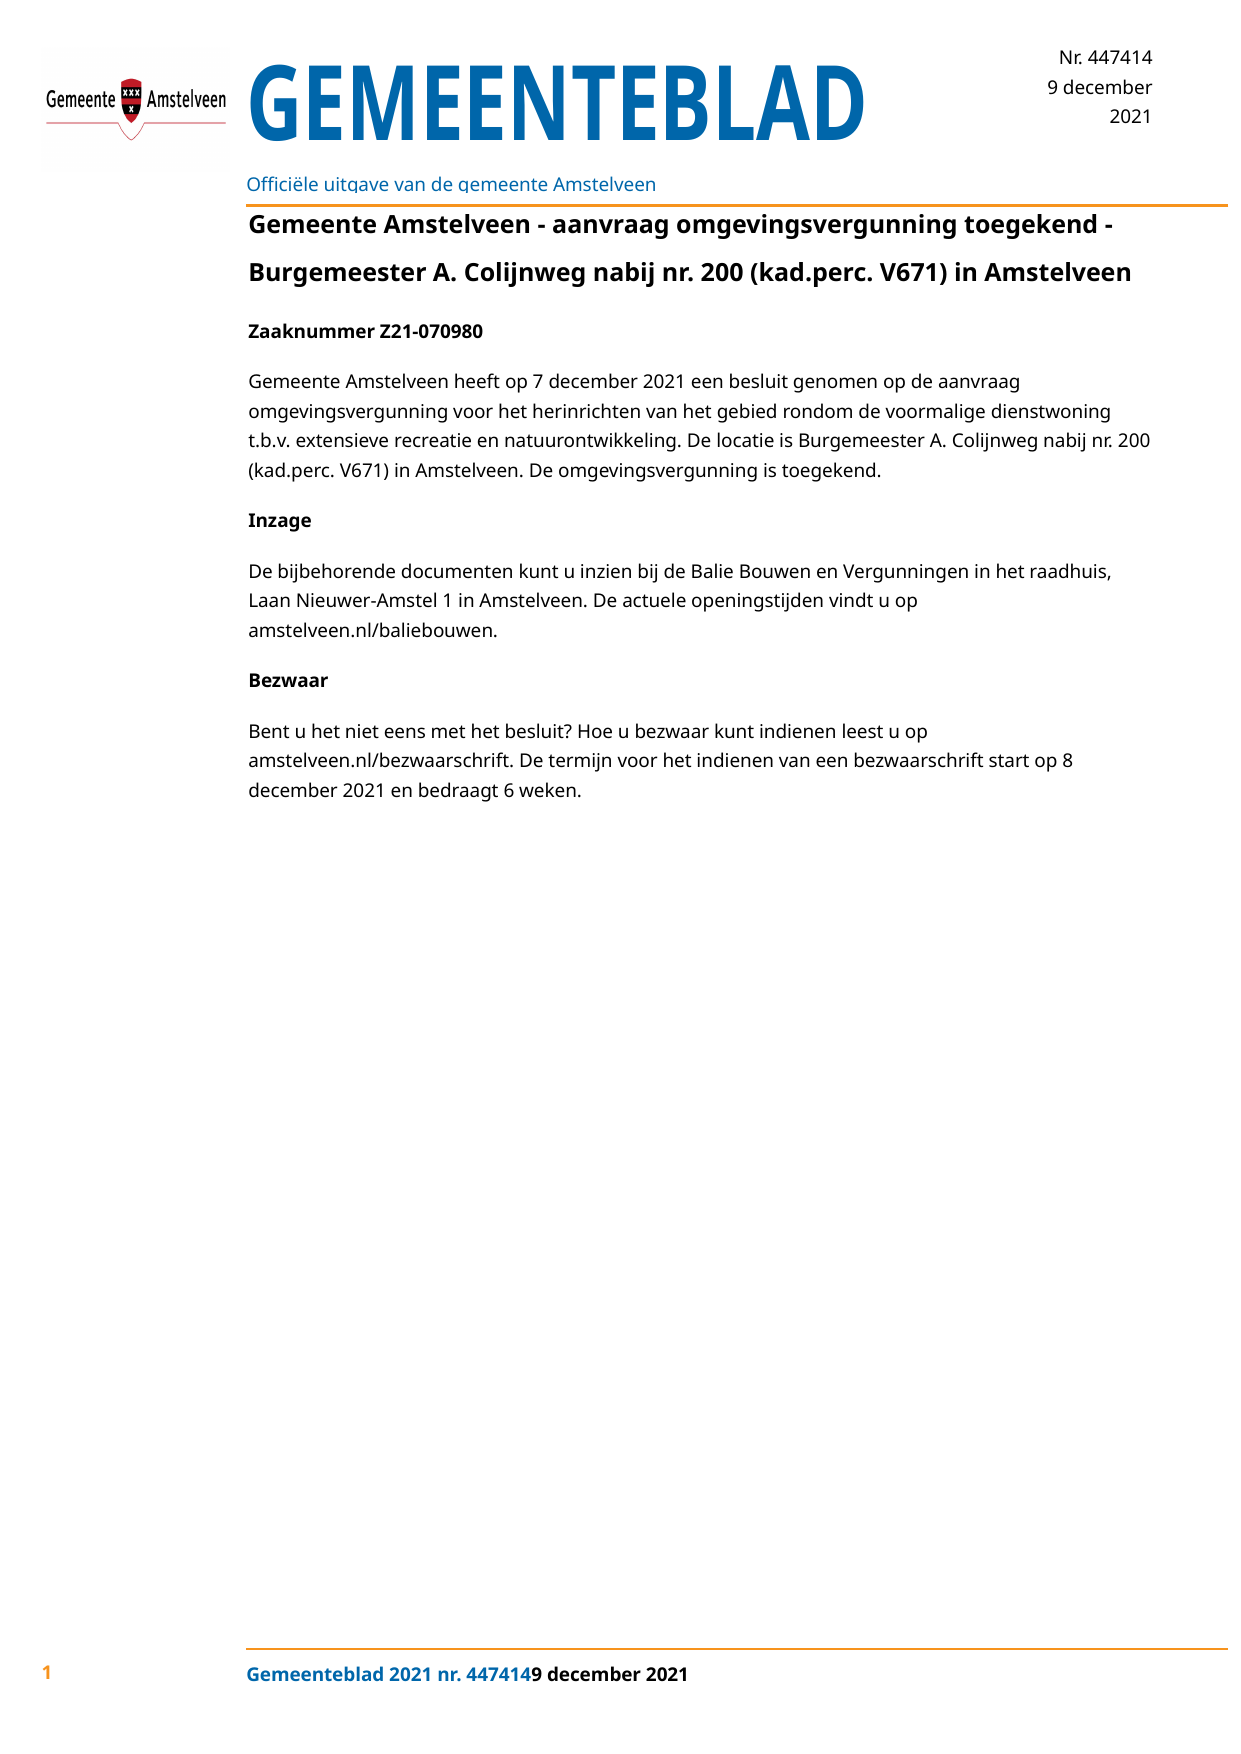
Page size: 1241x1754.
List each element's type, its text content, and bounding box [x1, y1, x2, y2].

text Zaaknummer Z21-070980 [248, 318, 1152, 344]
text De bijbehorende documenten kunt u inzien bij de Balie Bouwen en Vergunningen in het raadhuis, Laan Nieuwer-Amstel 1 in Amstelveen. De actuele openingstijden vindt u op amstelveen.nl/baliebouwen. [248, 558, 1152, 643]
text Bezwaar [248, 667, 1152, 693]
text Bent u het niet eens met het besluit? Hoe u bezwaar kunt indienen leest u op amstelveen.nl/bezwaarschrift. De termijn voor het indienen van een bezwaarschrift start op 8 december 2021 en bedraagt 6 weken. [248, 718, 1152, 803]
picture [41, 47, 231, 172]
text Inzage [248, 507, 1152, 533]
text Gemeente Amstelveen - aanvraag omgevingsvergunning toegekend - Burgemeester A. Colijnweg nabij nr. 200 (kad.perc. V671) in Amstelveen [248, 207, 1152, 288]
text Gemeente Amstelveen heeft op 7 december 2021 een besluit genomen op de aanvraag omgevingsvergunning voor het herinrichten van het gebied rondom de voormalige dienstwoning t.b.v. extensieve recreatie en natuurontwikkeling. De locatie is Burgemeester A. Colijnweg nabij nr. 200 (kad.perc. V671) in Amstelveen. De omgevingsvergunning is toegekend. [248, 368, 1152, 483]
